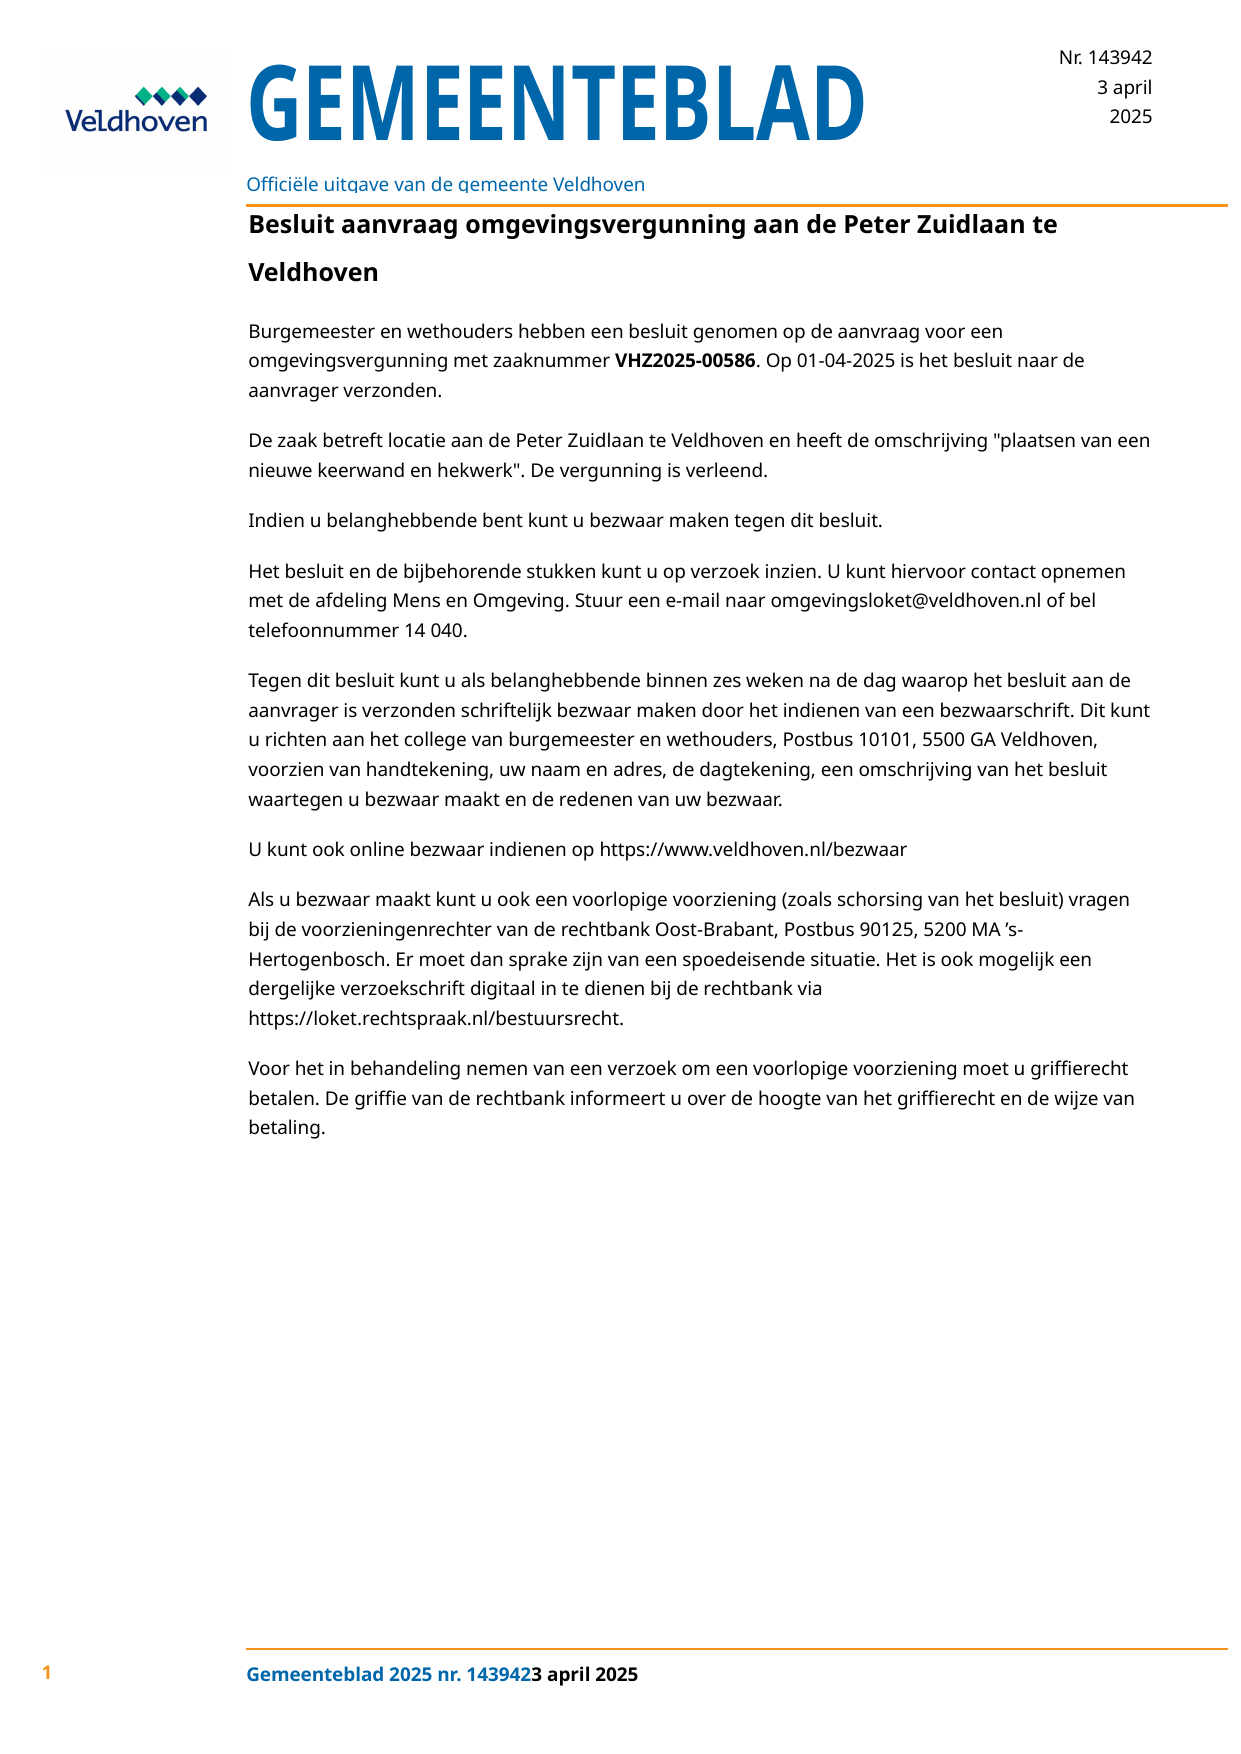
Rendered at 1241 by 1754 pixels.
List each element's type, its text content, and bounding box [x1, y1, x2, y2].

text De zaak betreft locatie aan de Peter Zuidlaan te Veldhoven en heeft de omschrijving "plaatsen van een nieuwe keerwand en hekwerk". De vergunning is verleend. [248, 427, 1152, 483]
text Tegen dit besluit kunt u als belanghebbende binnen zes weken na de dag waarop het besluit aan de aanvrager is verzonden schriftelijk bezwaar maken door het indienen van een bezwaarschrift. Dit kunt u richten aan het college van burgemeester en wethouders, Postbus 10101, 5500 GA Veldhoven, voorzien van handtekening, uw naam en adres, de dagtekening, een omschrijving van het besluit waartegen u bezwaar maakt en de redenen van uw bezwaar. [248, 667, 1152, 812]
text Als u bezwaar maakt kunt u ook een voorlopige voorziening (zoals schorsing van het besluit) vragen bij de voorzieningenrechter van de rechtbank Oost-Brabant, Postbus 90125, 5200 MA ’s-Hertogenbosch. Er moet dan sprake zijn van een spoedeisende situatie. Het is ook mogelijk een dergelijke verzoekschrift digitaal in te dienen bij de rechtbank via https://loket.rechtspraak.nl/bestuursrecht. [248, 887, 1152, 1031]
picture [41, 47, 231, 172]
text Burgemeester en wethouders hebben een besluit genomen op de aanvraag voor een omgevingsvergunning met zaaknummer VHZ2025-00586. Op 01-04-2025 is het besluit naar de aanvrager verzonden. [248, 318, 1152, 403]
text U kunt ook online bezwaar indienen op https://www.veldhoven.nl/bezwaar [248, 836, 1152, 862]
text Besluit aanvraag omgevingsvergunning aan de Peter Zuidlaan te Veldhoven [248, 207, 1152, 288]
text Het besluit en de bijbehorende stukken kunt u op verzoek inzien. U kunt hiervoor contact opnemen met de afdeling Mens en Omgeving. Stuur een e-mail naar omgevingsloket@veldhoven.nl of bel telefoonnummer 14 040. [248, 558, 1152, 643]
text Voor het in behandeling nemen van een verzoek om een voorlopige voorziening moet u griffierecht betalen. De griffie van de rechtbank informeert u over de hoogte van het griffierecht en de wijze van betaling. [248, 1055, 1152, 1140]
text Indien u belanghebbende bent kunt u bezwaar maken tegen dit besluit. [248, 507, 1152, 533]
